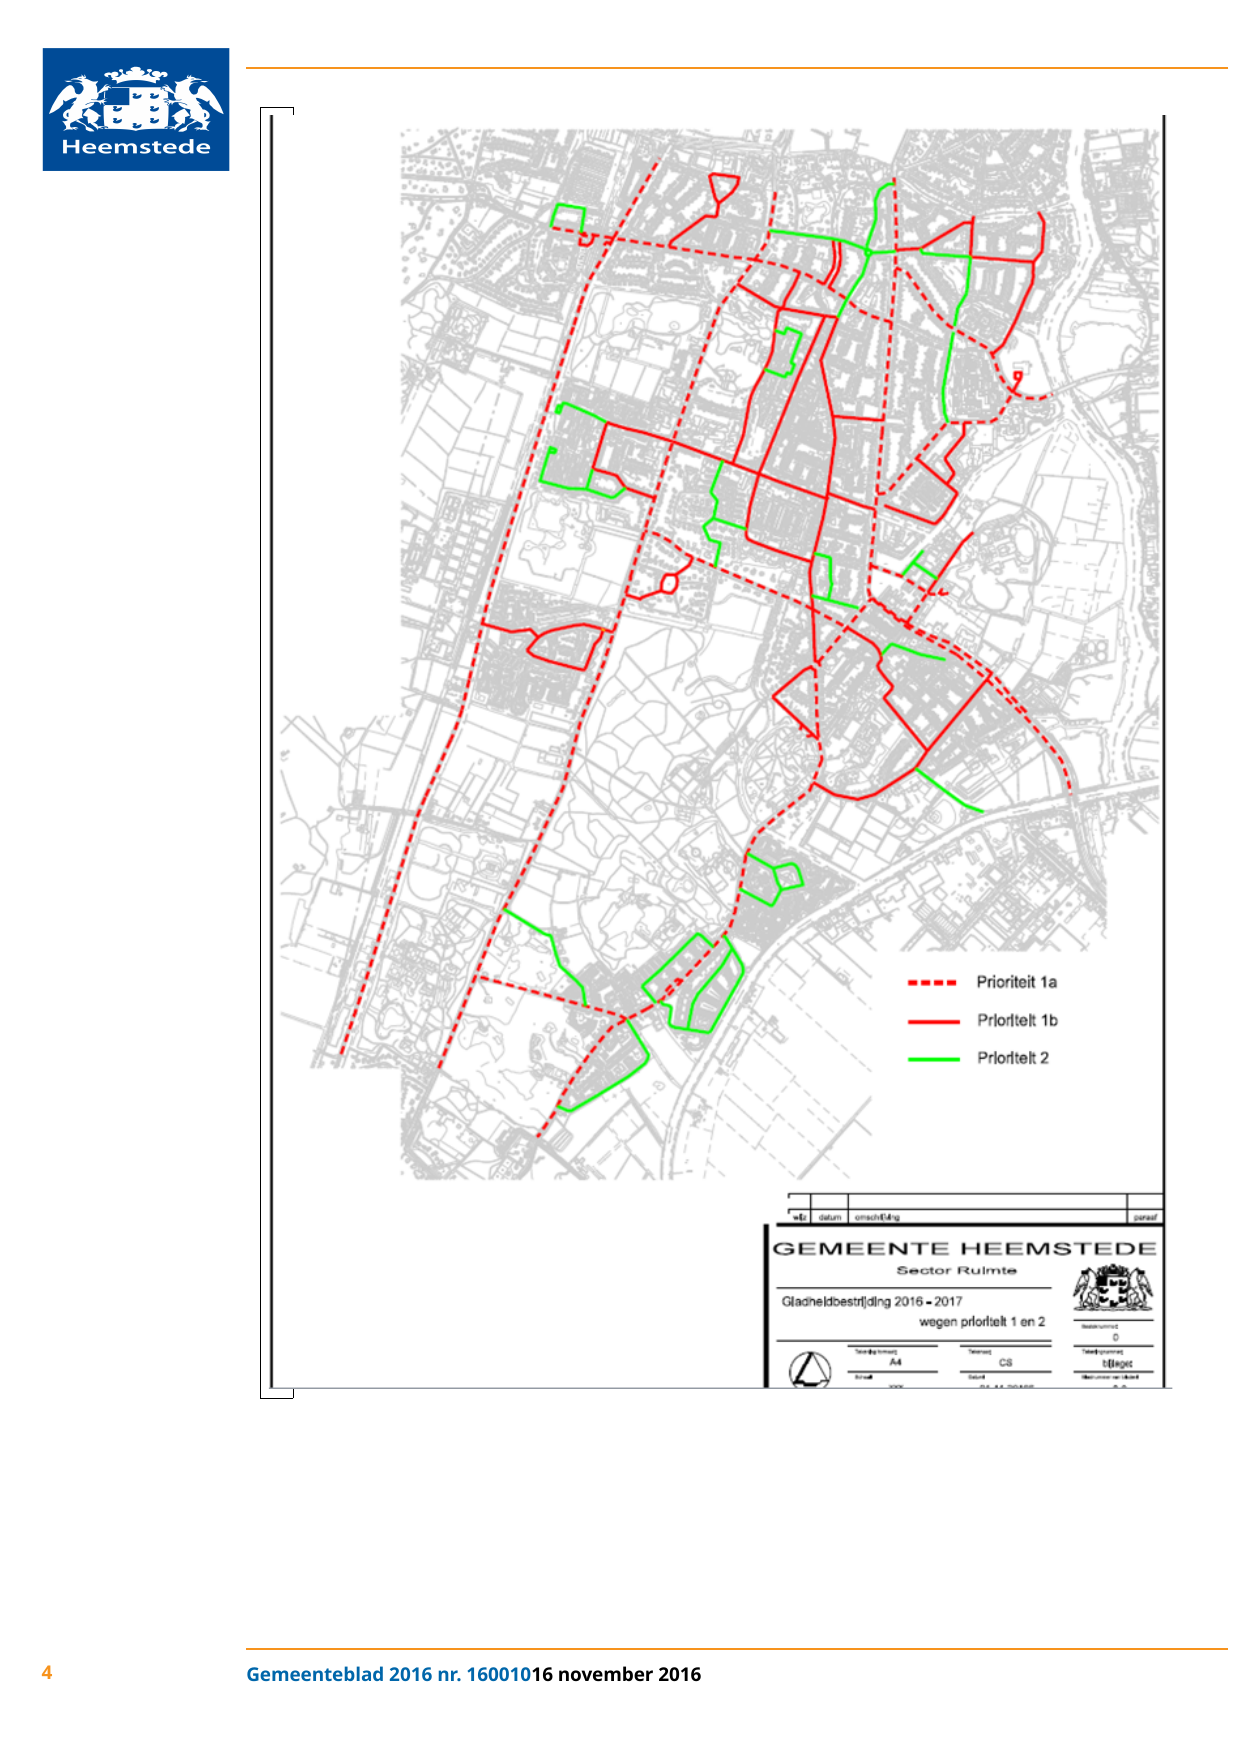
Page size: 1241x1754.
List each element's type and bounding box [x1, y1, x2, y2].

picture [41, 47, 231, 172]
picture [268, 115, 1173, 1389]
